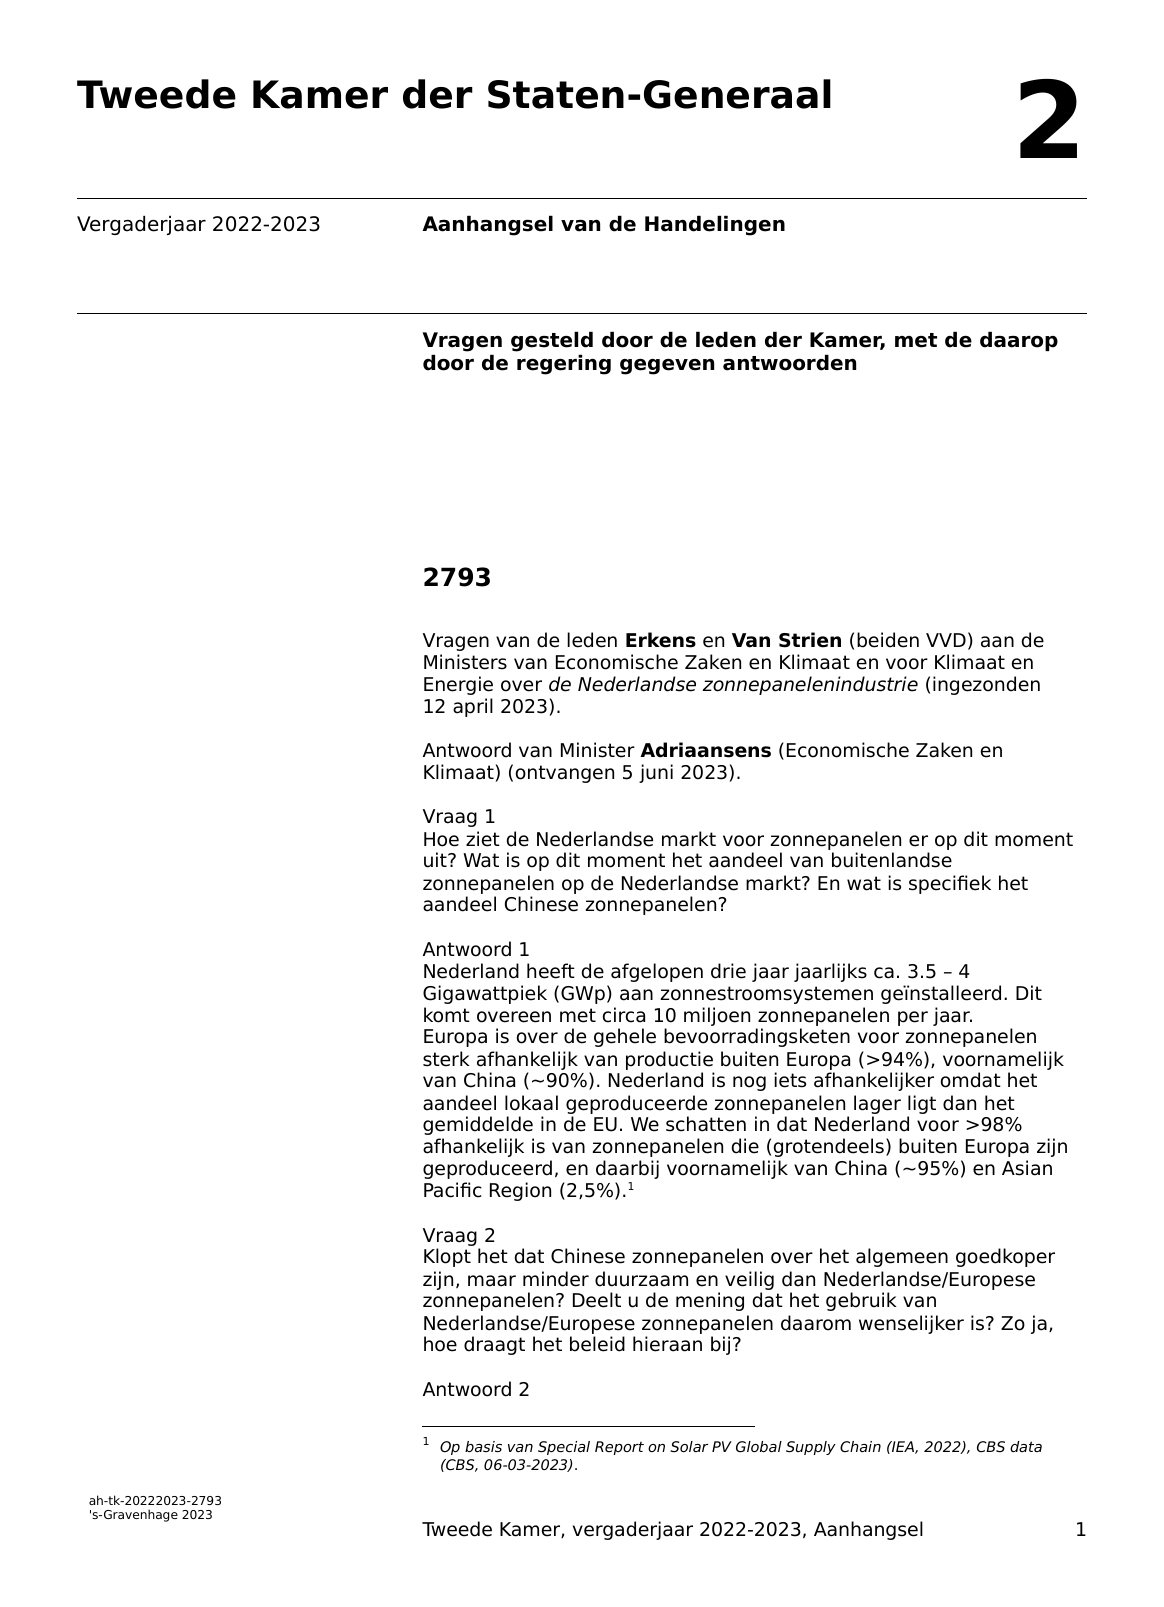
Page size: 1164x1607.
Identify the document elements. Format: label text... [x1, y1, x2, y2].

text Vraag 2 [422, 1224, 1087, 1246]
text Nederland heeft de afgelopen drie jaar jaarlijks ca. 3.5 – 4 Gigawattpiek (GWp) aan zonnestroomsystemen geïnstalleerd. Dit komt overeen met circa 10 miljoen zonnepanelen per jaar. [422, 961, 1087, 1026]
table_cell Vragen gesteld door de leden der Kamer, met de daarop door de regering gegeven antwoorden [422, 314, 1087, 375]
text 2793 [422, 563, 1087, 592]
text Klopt het dat Chinese zonnepanelen over het algemeen goedkoper zijn, maar minder duurzaam en veilig dan Nederlandse/Europese zonnepanelen? Deelt u de mening dat het gebruik van Nederlandse/Europese zonnepanelen daarom wenselijker is? Zo ja, hoe draagt het beleid hieraan bij? [422, 1246, 1087, 1356]
text Europa is over de gehele bevoorradingsketen voor zonnepanelen sterk afhankelijk van productie buiten Europa (>94%), voornamelijk van China (~90%). Nederland is nog iets afhankelijker omdat het aandeel lokaal geproduceerde zonnepanelen lager ligt dan het gemiddelde in de EU. We schatten in dat Nederland voor >98% afhankelijk is van zonnepanelen die (grotendeels) buiten Europa zijn geproduceerd, en daarbij voornamelijk van China (~95%) en Asian Pacific Region (2,5%). [422, 1026, 1087, 1202]
table_cell Vergaderjaar 2022-2023 [77, 199, 422, 313]
text Antwoord van Minister Adriaansens (Economische Zaken en Klimaat) (ontvangen 5 juni 2023). [422, 740, 1087, 784]
table_header 2 [886, 59, 1087, 198]
text Op basis van Special Report on Solar PV Global Supply Chain (IEA, 2022), CBS data (CBS, 06-03-2023). [422, 1435, 1087, 1474]
table_cell [77, 314, 422, 375]
text Vragen van de leden Erkens en Van Strien (beiden VVD) aan de Ministers van Economische Zaken en Klimaat en voor Klimaat en Energie over de Nederlandse zonnepanelenindustrie (ingezonden 12 april 2023). [422, 630, 1087, 718]
text Vraag 1 [422, 806, 1087, 828]
table_header Tweede Kamer der Staten-Generaal [77, 59, 886, 198]
text Antwoord 1 [422, 938, 1087, 961]
text Antwoord 2 [422, 1378, 1087, 1401]
text ah-tk-20222023-2793 [88, 1494, 323, 1508]
text Hoe ziet de Nederlandse markt voor zonnepanelen er op dit moment uit? Wat is op dit moment het aandeel van buitenlandse zonnepanelen op de Nederlandse markt? En wat is specifiek het aandeel Chinese zonnepanelen? [422, 828, 1087, 916]
table_cell Aanhangsel van de Handelingen [422, 199, 1087, 313]
text 's-Gravenhage 2023 [88, 1508, 323, 1522]
